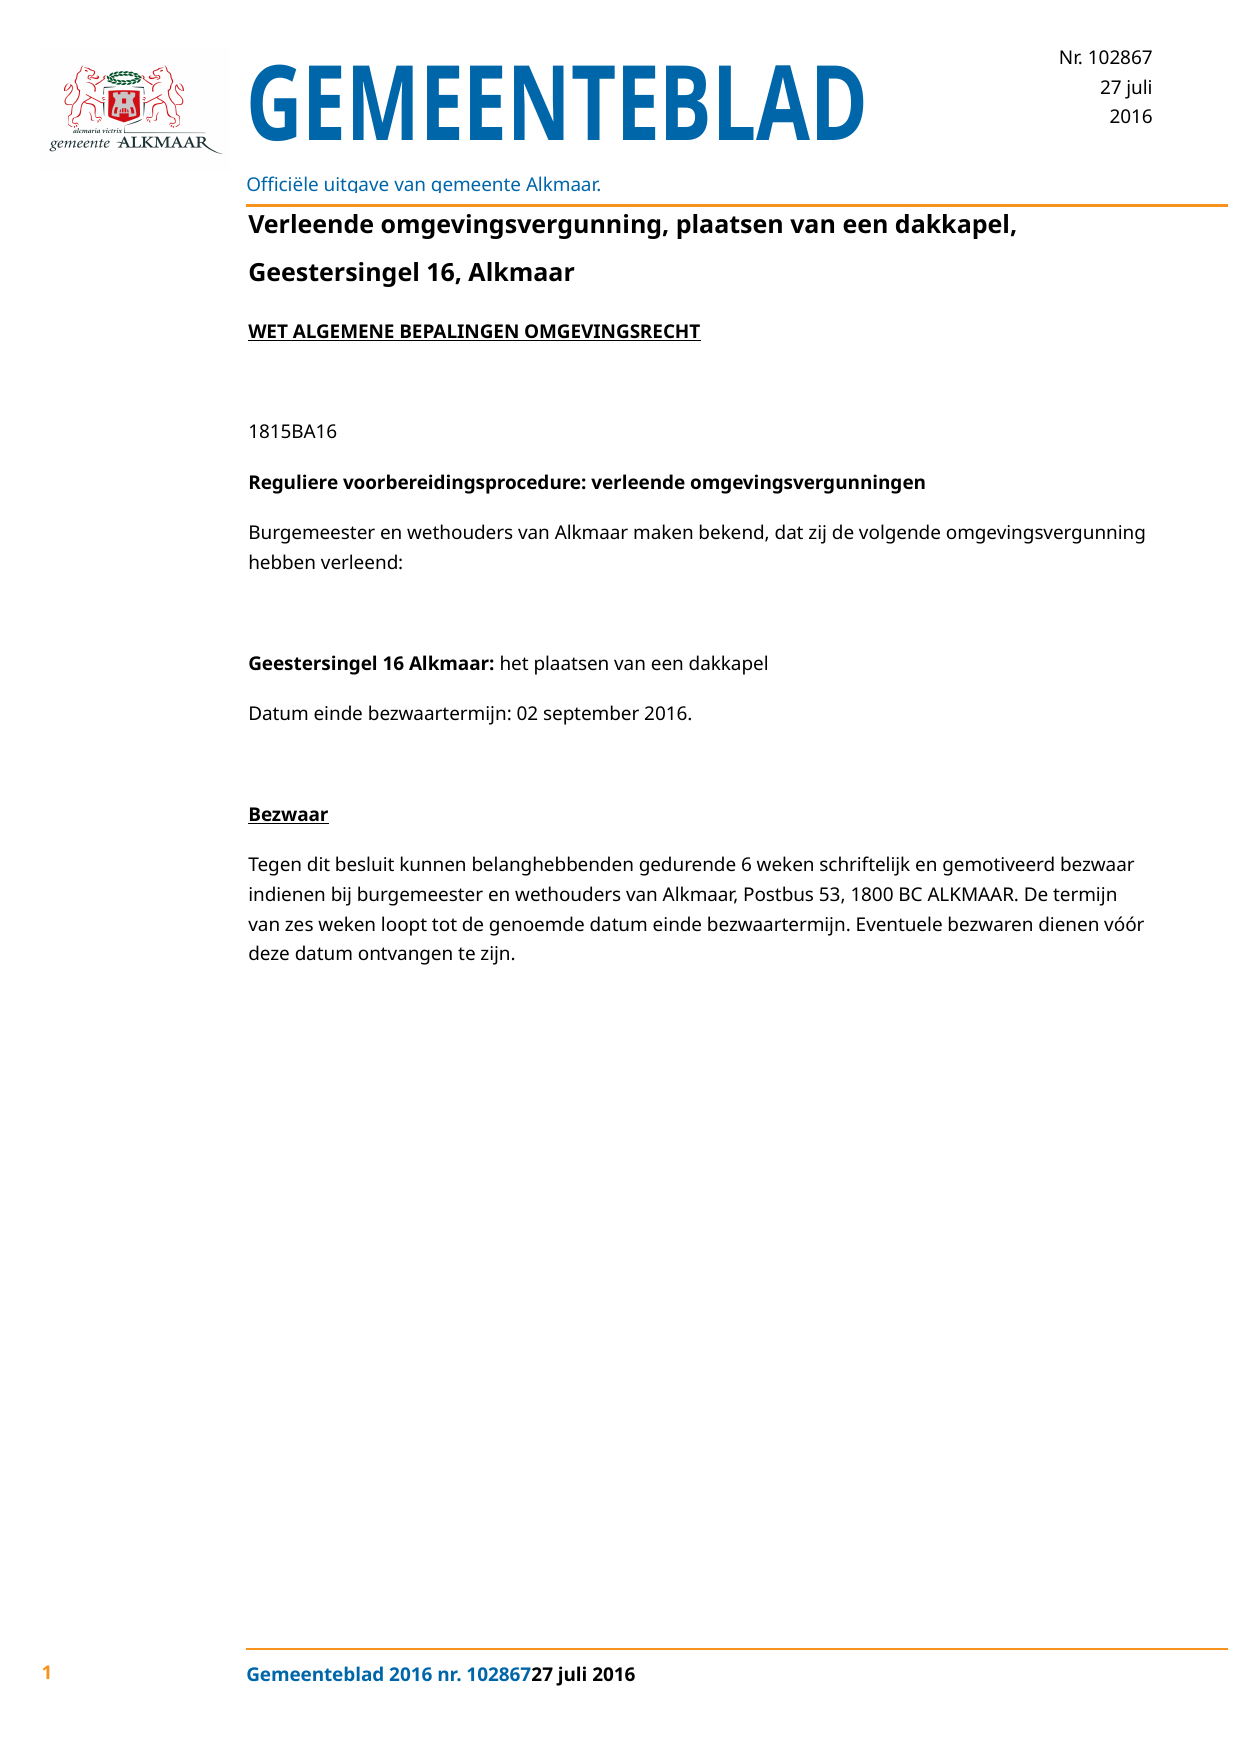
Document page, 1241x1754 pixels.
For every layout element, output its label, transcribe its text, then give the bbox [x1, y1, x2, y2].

text Reguliere voorbereidingsprocedure: verleende omgevingsvergunningen [248, 469, 1152, 495]
picture [41, 47, 231, 172]
text Datum einde bezwaartermijn: 02 september 2016. [248, 700, 1152, 726]
text Tegen dit besluit kunnen belanghebbenden gedurende 6 weken schriftelijk en gemotiveerd bezwaar indienen bij burgemeester en wethouders van Alkmaar, Postbus 53, 1800 BC ALKMAAR. De termijn van zes weken loopt tot de genoemde datum einde bezwaartermijn. Eventuele bezwaren dienen vóór deze datum ontvangen te zijn. [248, 852, 1152, 966]
text Geestersingel 16 Alkmaar: het plaatsen van een dakkapel [248, 650, 1152, 676]
text Burgemeester en wethouders van Alkmaar maken bekend, dat zij de volgende omgevingsvergunning hebben verleend: [248, 519, 1152, 575]
text Verleende omgevingsvergunning, plaatsen van een dakkapel, Geestersingel 16, Alkmaar [248, 207, 1152, 288]
text 1815BA16 [248, 419, 1152, 444]
text Bezwaar [248, 801, 1152, 827]
text WET ALGEMENE BEPALINGEN OMGEVINGSRECHT [248, 318, 1152, 344]
